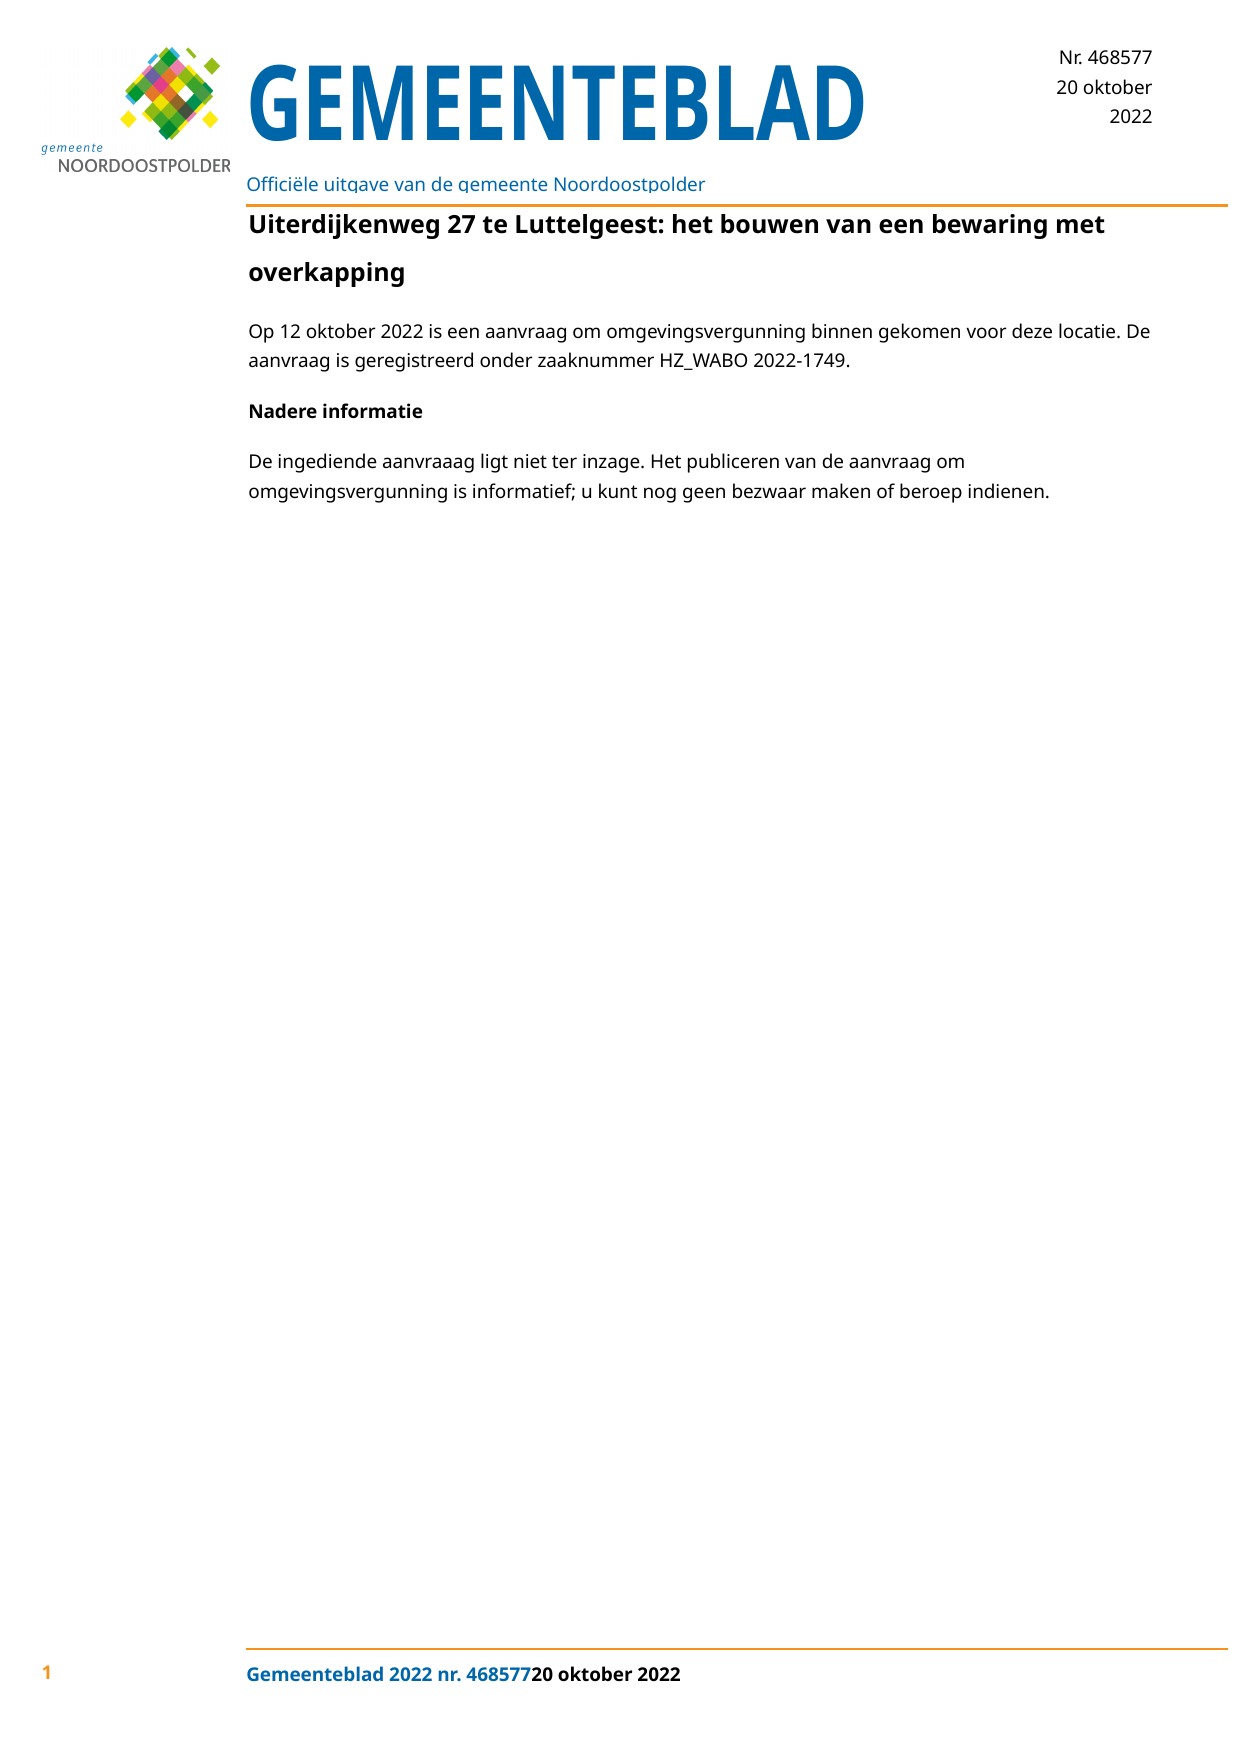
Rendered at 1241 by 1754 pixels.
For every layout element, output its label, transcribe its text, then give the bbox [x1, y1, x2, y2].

text Op 12 oktober 2022 is een aanvraag om omgevingsvergunning binnen gekomen voor deze locatie. De aanvraag is geregistreerd onder zaaknummer HZ_WABO 2022-1749. [248, 318, 1152, 373]
text Nadere informatie [248, 398, 1152, 424]
text De ingediende aanvraaag ligt niet ter inzage. Het publiceren van de aanvraag om omgevingsvergunning is informatief; u kunt nog geen bezwaar maken of beroep indienen. [248, 448, 1152, 504]
text Uiterdijkenweg 27 te Luttelgeest: het bouwen van een bewaring met overkapping [248, 207, 1152, 288]
picture [41, 47, 231, 172]
